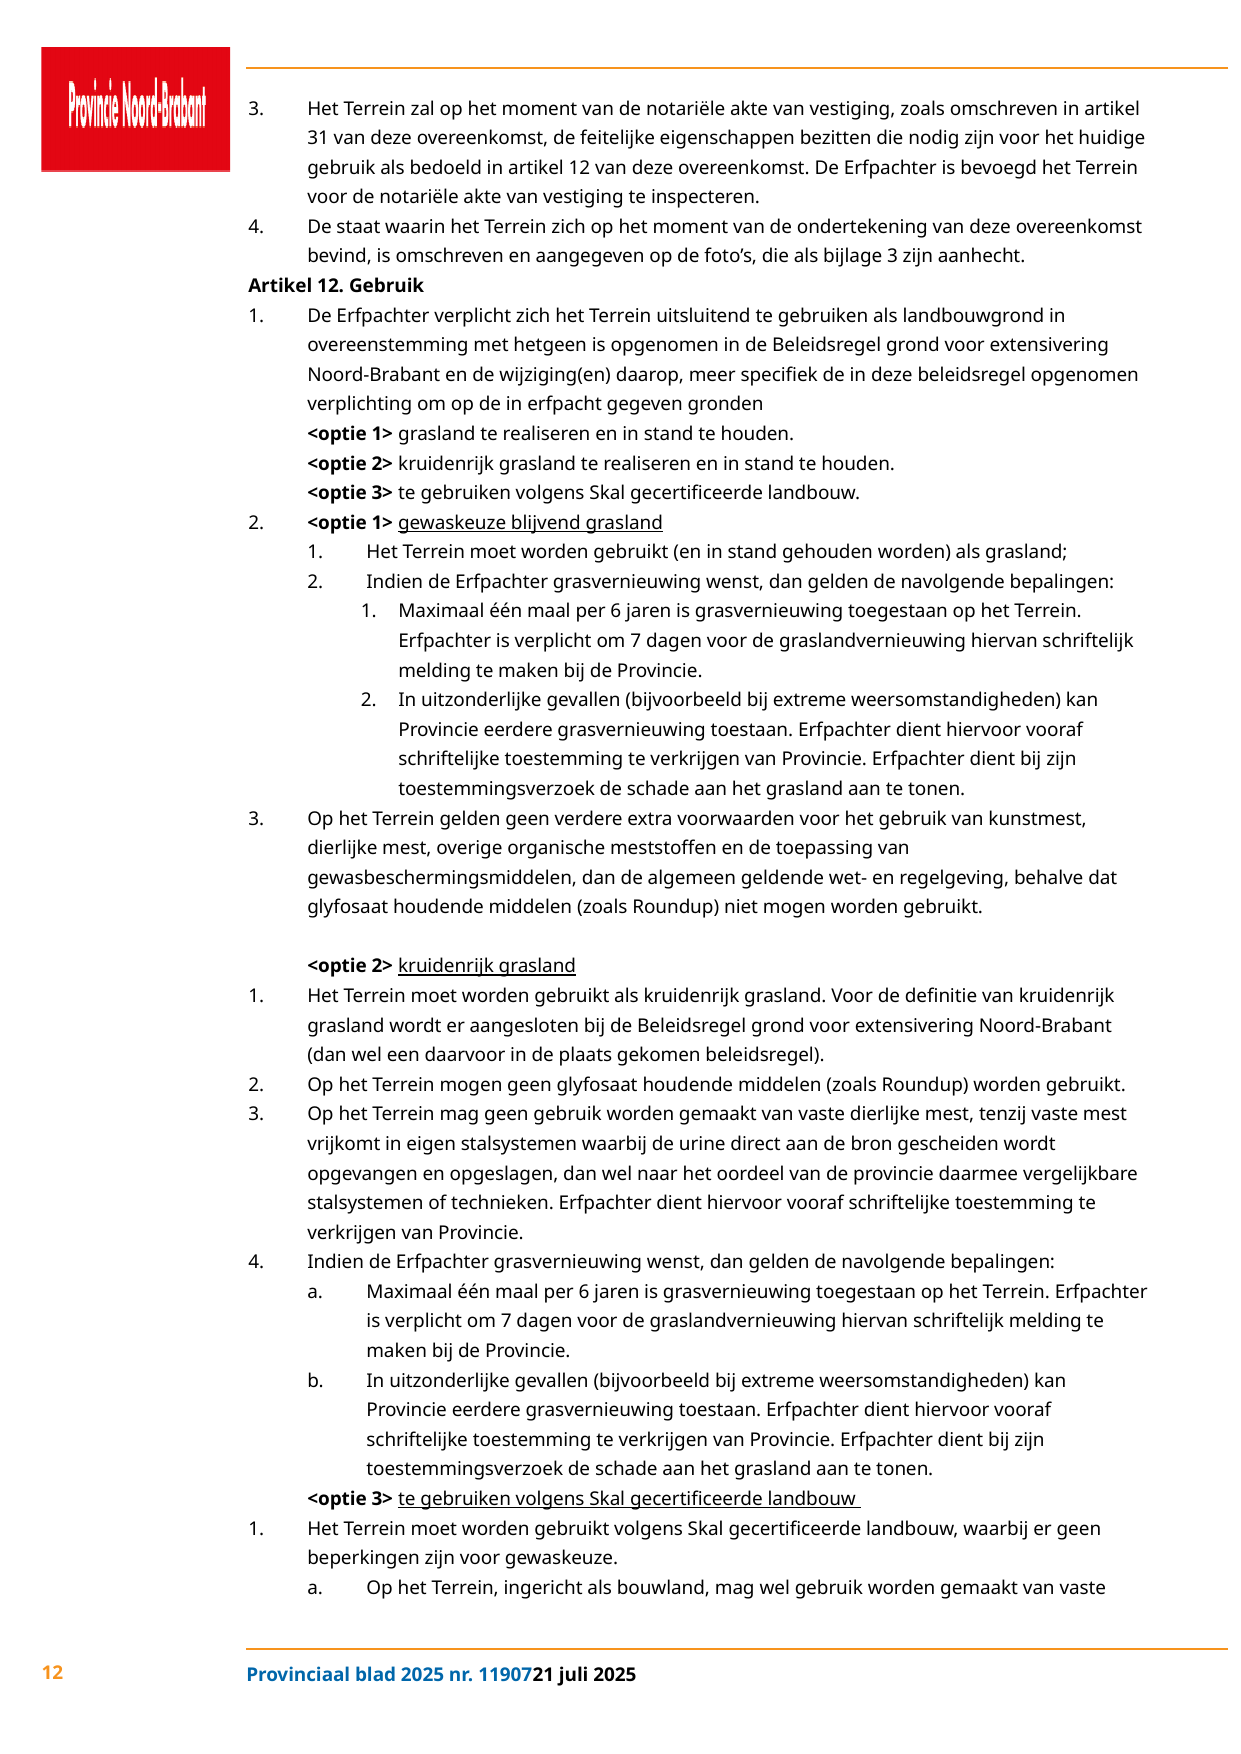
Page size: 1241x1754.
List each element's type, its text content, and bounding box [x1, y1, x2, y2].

list Maximaal één maal per 6 jaren is grasvernieuwing toegestaan op het Terrein. Erfpachter is verplicht om 7 dagen voor de graslandvernieuwing hiervan schriftelijk melding te maken bij de Provincie. [361, 598, 1152, 683]
list Op het Terrein mag geen gebruik worden gemaakt van vaste dierlijke mest, tenzij vaste mest vrijkomt in eigen stalsystemen waarbij de urine direct aan de bron gescheiden wordt opgevangen en opgeslagen, dan wel naar het oordeel van de provincie daarmee vergelijkbare stalsystemen of technieken. Erfpachter dient hiervoor vooraf schriftelijke toestemming te verkrijgen van Provincie. [248, 1101, 1152, 1245]
list Indien de Erfpachter grasvernieuwing wenst, dan gelden de navolgende bepalingen: [307, 568, 1152, 594]
list <optie 3> te gebruiken volgens Skal gecertificeerde landbouw [248, 1485, 1152, 1511]
list <optie 1> grasland te realiseren en in stand te houden. [248, 420, 1152, 446]
list In uitzonderlijke gevallen (bijvoorbeeld bij extreme weersomstandigheden) kan Provincie eerdere grasvernieuwing toestaan. Erfpachter dient hiervoor vooraf schriftelijke toestemming te verkrijgen van Provincie. Erfpachter dient bij zijn toestemmingsverzoek de schade aan het grasland aan te tonen. [361, 686, 1152, 801]
list Het Terrein moet worden gebruikt volgens Skal gecertificeerde landbouw, waarbij er geen beperkingen zijn voor gewaskeuze. [248, 1515, 1152, 1570]
list Het Terrein moet worden gebruikt (en in stand gehouden worden) als grasland; [307, 538, 1152, 564]
list De staat waarin het Terrein zich op het moment van de ondertekening van deze overeenkomst bevind, is omschreven en aangegeven op de foto’s, die als bijlage 3 zijn aanhecht. [248, 213, 1152, 268]
list De Erfpachter verplicht zich het Terrein uitsluitend te gebruiken als landbouwgrond in overeenstemming met hetgeen is opgenomen in de Beleidsregel grond voor extensivering Noord-Brabant en de wijziging(en) daarop, meer specifiek de in deze beleidsregel opgenomen verplichting om op de in erfpacht gegeven gronden [248, 302, 1152, 416]
list Het Terrein moet worden gebruikt als kruidenrijk grasland. Voor de definitie van kruidenrijk grasland wordt er aangesloten bij de Beleidsregel grond voor extensivering Noord-Brabant (dan wel een daarvoor in de plaats gekomen beleidsregel). [248, 982, 1152, 1067]
text Artikel 12. Gebruik [248, 272, 1152, 298]
list <optie 3> te gebruiken volgens Skal gecertificeerde landbouw. [248, 479, 1152, 505]
picture [41, 47, 231, 172]
list Indien de Erfpachter grasvernieuwing wenst, dan gelden de navolgende bepalingen: [248, 1248, 1152, 1274]
list Op het Terrein gelden geen verdere extra voorwaarden voor het gebruik van kunstmest, dierlijke mest, overige organische meststoffen en de toepassing van gewasbeschermingsmiddelen, dan de algemeen geldende wet- en regelgeving, behalve dat glyfosaat houdende middelen (zoals Roundup) niet mogen worden gebruikt. [248, 805, 1152, 919]
list Het Terrein zal op het moment van de notariële akte van vestiging, zoals omschreven in artikel 31 van deze overeenkomst, de feitelijke eigenschappen bezitten die nodig zijn voor het huidige gebruik als bedoeld in artikel 12 van deze overeenkomst. De Erfpachter is bevoegd het Terrein voor de notariële akte van vestiging te inspecteren. [248, 95, 1152, 209]
list <optie 2> kruidenrijk grasland te realiseren en in stand te houden. [248, 450, 1152, 476]
list Op het Terrein, ingericht als bouwland, mag wel gebruik worden gemaakt van vaste [307, 1574, 1152, 1600]
list <optie 2> kruidenrijk grasland [248, 953, 1152, 978]
list Maximaal één maal per 6 jaren is grasvernieuwing toegestaan op het Terrein. Erfpachter is verplicht om 7 dagen voor de graslandvernieuwing hiervan schriftelijk melding te maken bij de Provincie. [307, 1278, 1152, 1363]
list In uitzonderlijke gevallen (bijvoorbeeld bij extreme weersomstandigheden) kan Provincie eerdere grasvernieuwing toestaan. Erfpachter dient hiervoor vooraf schriftelijke toestemming te verkrijgen van Provincie. Erfpachter dient bij zijn toestemmingsverzoek de schade aan het grasland aan te tonen. [307, 1367, 1152, 1481]
list <optie 1> gewaskeuze blijvend grasland [248, 509, 1152, 535]
list Op het Terrein mogen geen glyfosaat houdende middelen (zoals Roundup) worden gebruikt. [248, 1071, 1152, 1097]
